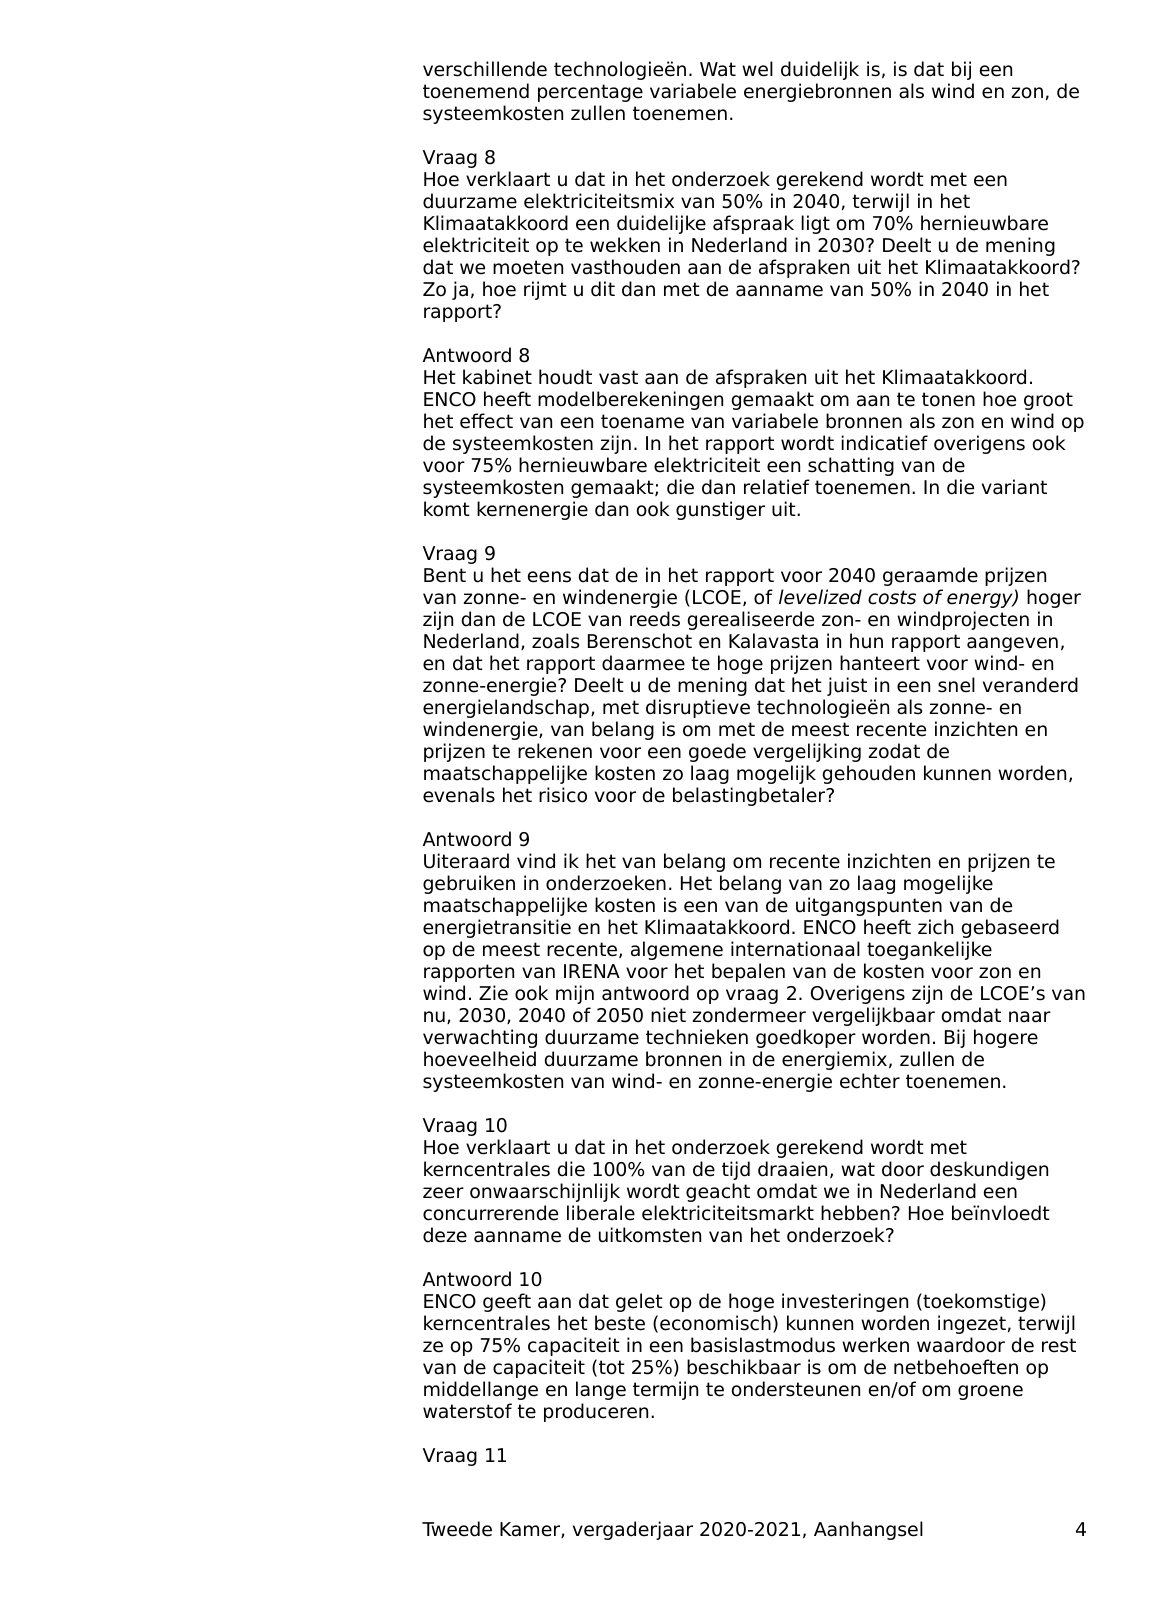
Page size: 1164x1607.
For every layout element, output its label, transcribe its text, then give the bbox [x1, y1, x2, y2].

text Uiteraard vind ik het van belang om recente inzichten en prijzen te gebruiken in onderzoeken. Het belang van zo laag mogelijke maatschappelijke kosten is een van de uitgangspunten van de energietransitie en het Klimaatakkoord. ENCO heeft zich gebaseerd op de meest recente, algemene internationaal toegankelijke rapporten van IRENA voor het bepalen van de kosten voor zon en wind. Zie ook mijn antwoord op vraag 2. Overigens zijn de LCOE’s van nu, 2030, 2040 of 2050 niet zondermeer vergelijkbaar omdat naar verwachting duurzame technieken goedkoper worden. Bij hogere hoeveelheid duurzame bronnen in de energiemix, zullen de systeemkosten van wind- en zonne-energie echter toenemen. [422, 851, 1087, 1093]
text Antwoord 10 [422, 1269, 1087, 1291]
text Vraag 10 [422, 1115, 1087, 1137]
text Hoe verklaart u dat in het onderzoek gerekend wordt met kerncentrales die 100% van de tijd draaien, wat door deskundigen zeer onwaarschijnlijk wordt geacht omdat we in Nederland een concurrerende liberale elektriciteitsmarkt hebben? Hoe beïnvloedt deze aanname de uitkomsten van het onderzoek? [422, 1137, 1087, 1247]
text Vraag 9 [422, 543, 1087, 565]
text Vraag 11 [422, 1445, 1087, 1467]
text ENCO geeft aan dat gelet op de hoge investeringen (toekomstige) kerncentrales het beste (economisch) kunnen worden ingezet, terwijl ze op 75% capaciteit in een basislastmodus werken waardoor de rest van de capaciteit (tot 25%) beschikbaar is om de netbehoeften op middellange en lange termijn te ondersteunen en/of om groene waterstof te produceren. [422, 1291, 1087, 1423]
text Vraag 8 [422, 147, 1087, 169]
text Bent u het eens dat de in het rapport voor 2040 geraamde prijzen van zonne- en windenergie (LCOE, of levelized costs of energy) hoger zijn dan de LCOE van reeds gerealiseerde zon- en windprojecten in Nederland, zoals Berenschot en Kalavasta in hun rapport aangeven, en dat het rapport daarmee te hoge prijzen hanteert voor wind- en zonne-energie? Deelt u de mening dat het juist in een snel veranderd energielandschap, met disruptieve technologieën als zonne- en windenergie, van belang is om met de meest recente inzichten en prijzen te rekenen voor een goede vergelijking zodat de maatschappelijke kosten zo laag mogelijk gehouden kunnen worden, evenals het risico voor de belastingbetaler? [422, 565, 1087, 807]
text Antwoord 9 [422, 829, 1087, 851]
text verschillende technologieën. Wat wel duidelijk is, is dat bij een toenemend percentage variabele energiebronnen als wind en zon, de systeemkosten zullen toenemen. [422, 59, 1087, 125]
text Antwoord 8 [422, 345, 1087, 367]
text Hoe verklaart u dat in het onderzoek gerekend wordt met een duurzame elektriciteitsmix van 50% in 2040, terwijl in het Klimaatakkoord een duidelijke afspraak ligt om 70% hernieuwbare elektriciteit op te wekken in Nederland in 2030? Deelt u de mening dat we moeten vasthouden aan de afspraken uit het Klimaatakkoord? Zo ja, hoe rijmt u dit dan met de aanname van 50% in 2040 in het rapport? [422, 169, 1087, 323]
text Het kabinet houdt vast aan de afspraken uit het Klimaatakkoord. ENCO heeft modelberekeningen gemaakt om aan te tonen hoe groot het effect van een toename van variabele bronnen als zon en wind op de systeemkosten zijn. In het rapport wordt indicatief overigens ook voor 75% hernieuwbare elektriciteit een schatting van de systeemkosten gemaakt; die dan relatief toenemen. In die variant komt kernenergie dan ook gunstiger uit. [422, 367, 1087, 521]
